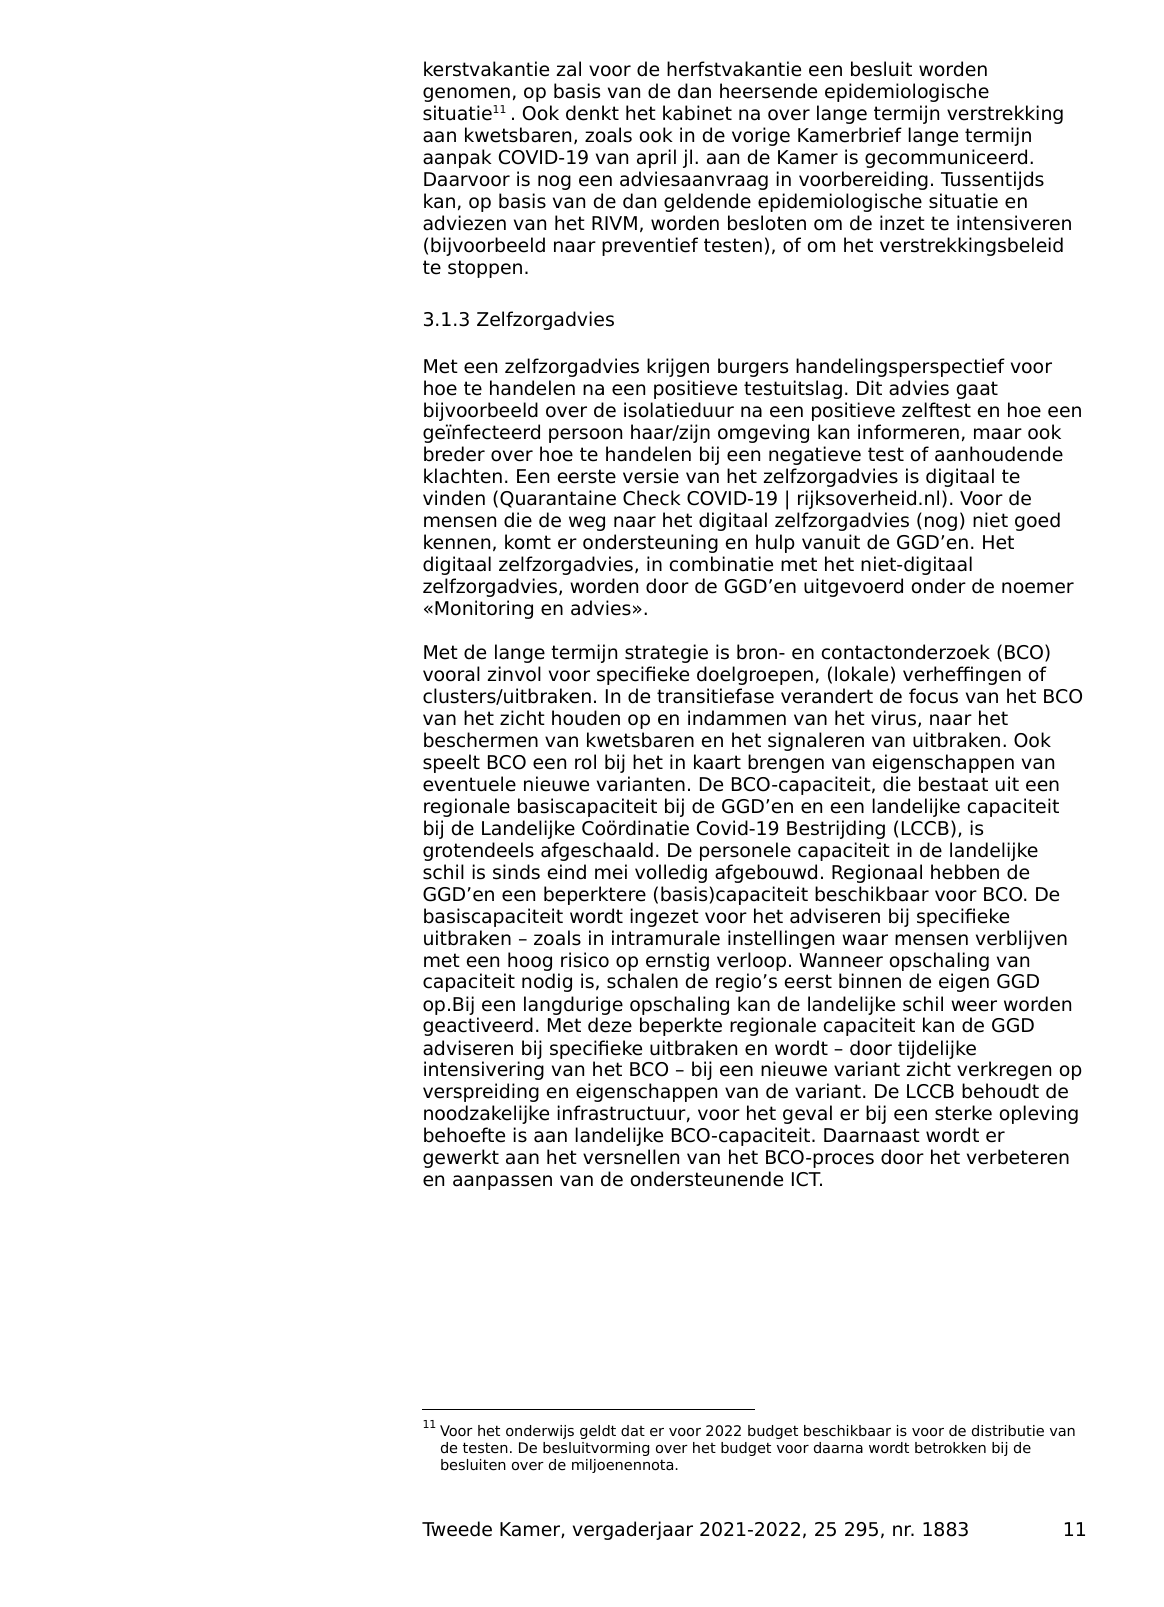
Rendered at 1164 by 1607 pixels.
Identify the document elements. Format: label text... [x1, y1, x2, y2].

subtitle 3.1.3 Zelfzorgadvies [422, 309, 1087, 331]
text Voor het onderwijs geldt dat er voor 2022 budget beschikbaar is voor de distributie van de testen. De besluitvorming over het budget voor daarna wordt betrokken bij de besluiten over de miljoenennota. [422, 1418, 1087, 1474]
text Met een zelfzorgadvies krijgen burgers handelingsperspectief voor hoe te handelen na een positieve testuitslag. Dit advies gaat bijvoorbeeld over de isolatieduur na een positieve zelftest en hoe een geïnfecteerd persoon haar/zijn omgeving kan informeren, maar ook breder over hoe te handelen bij een negatieve test of aanhoudende klachten. Een eerste versie van het zelfzorgadvies is digitaal te vinden (Quarantaine Check COVID-19 | rijksoverheid.nl). Voor de mensen die de weg naar het digitaal zelfzorgadvies (nog) niet goed kennen, komt er ondersteuning en hulp vanuit de GGD’en. Het digitaal zelfzorgadvies, in combinatie met het niet-digitaal zelfzorgadvies, worden door de GGD’en uitgevoerd onder de noemer «Monitoring en advies». [422, 356, 1087, 619]
text kerstvakantie zal voor de herfstvakantie een besluit worden genomen, op basis van de dan heersende epidemiologische situatie. Ook denkt het kabinet na over lange termijn verstrekking aan kwetsbaren, zoals ook in de vorige Kamerbrief lange termijn aanpak COVID-19 van april jl. aan de Kamer is gecommuniceerd. Daarvoor is nog een adviesaanvraag in voorbereiding. Tussentijds kan, op basis van de dan geldende epidemiologische situatie en adviezen van het RIVM, worden besloten om de inzet te intensiveren (bijvoorbeeld naar preventief testen), of om het verstrekkingsbeleid te stoppen. [422, 59, 1087, 279]
text Met de lange termijn strategie is bron- en contactonderzoek (BCO) vooral zinvol voor specifieke doelgroepen, (lokale) verheffingen of clusters/uitbraken. In de transitiefase verandert de focus van het BCO van het zicht houden op en indammen van het virus, naar het beschermen van kwetsbaren en het signaleren van uitbraken. Ook speelt BCO een rol bij het in kaart brengen van eigenschappen van eventuele nieuwe varianten. De BCO-capaciteit, die bestaat uit een regionale basiscapaciteit bij de GGD’en en een landelijke capaciteit bij de Landelijke Coördinatie Covid-19 Bestrijding (LCCB), is grotendeels afgeschaald. De personele capaciteit in de landelijke schil is sinds eind mei volledig afgebouwd. Regionaal hebben de GGD’en een beperktere (basis)capaciteit beschikbaar voor BCO. De basiscapaciteit wordt ingezet voor het adviseren bij specifieke uitbraken – zoals in intramurale instellingen waar mensen verblijven met een hoog risico op ernstig verloop. Wanneer opschaling van capaciteit nodig is, schalen de regio’s eerst binnen de eigen GGD op.Bij een langdurige opschaling kan de landelijke schil weer worden geactiveerd. Met deze beperkte regionale capaciteit kan de GGD adviseren bij specifieke uitbraken en wordt – door tijdelijke intensivering van het BCO – bij een nieuwe variant zicht verkregen op verspreiding en eigenschappen van de variant. De LCCB behoudt de noodzakelijke infrastructuur, voor het geval er bij een sterke opleving behoefte is aan landelijke BCO-capaciteit. Daarnaast wordt er gewerkt aan het versnellen van het BCO-proces door het verbeteren en aanpassen van de ondersteunende ICT. [422, 642, 1087, 1191]
